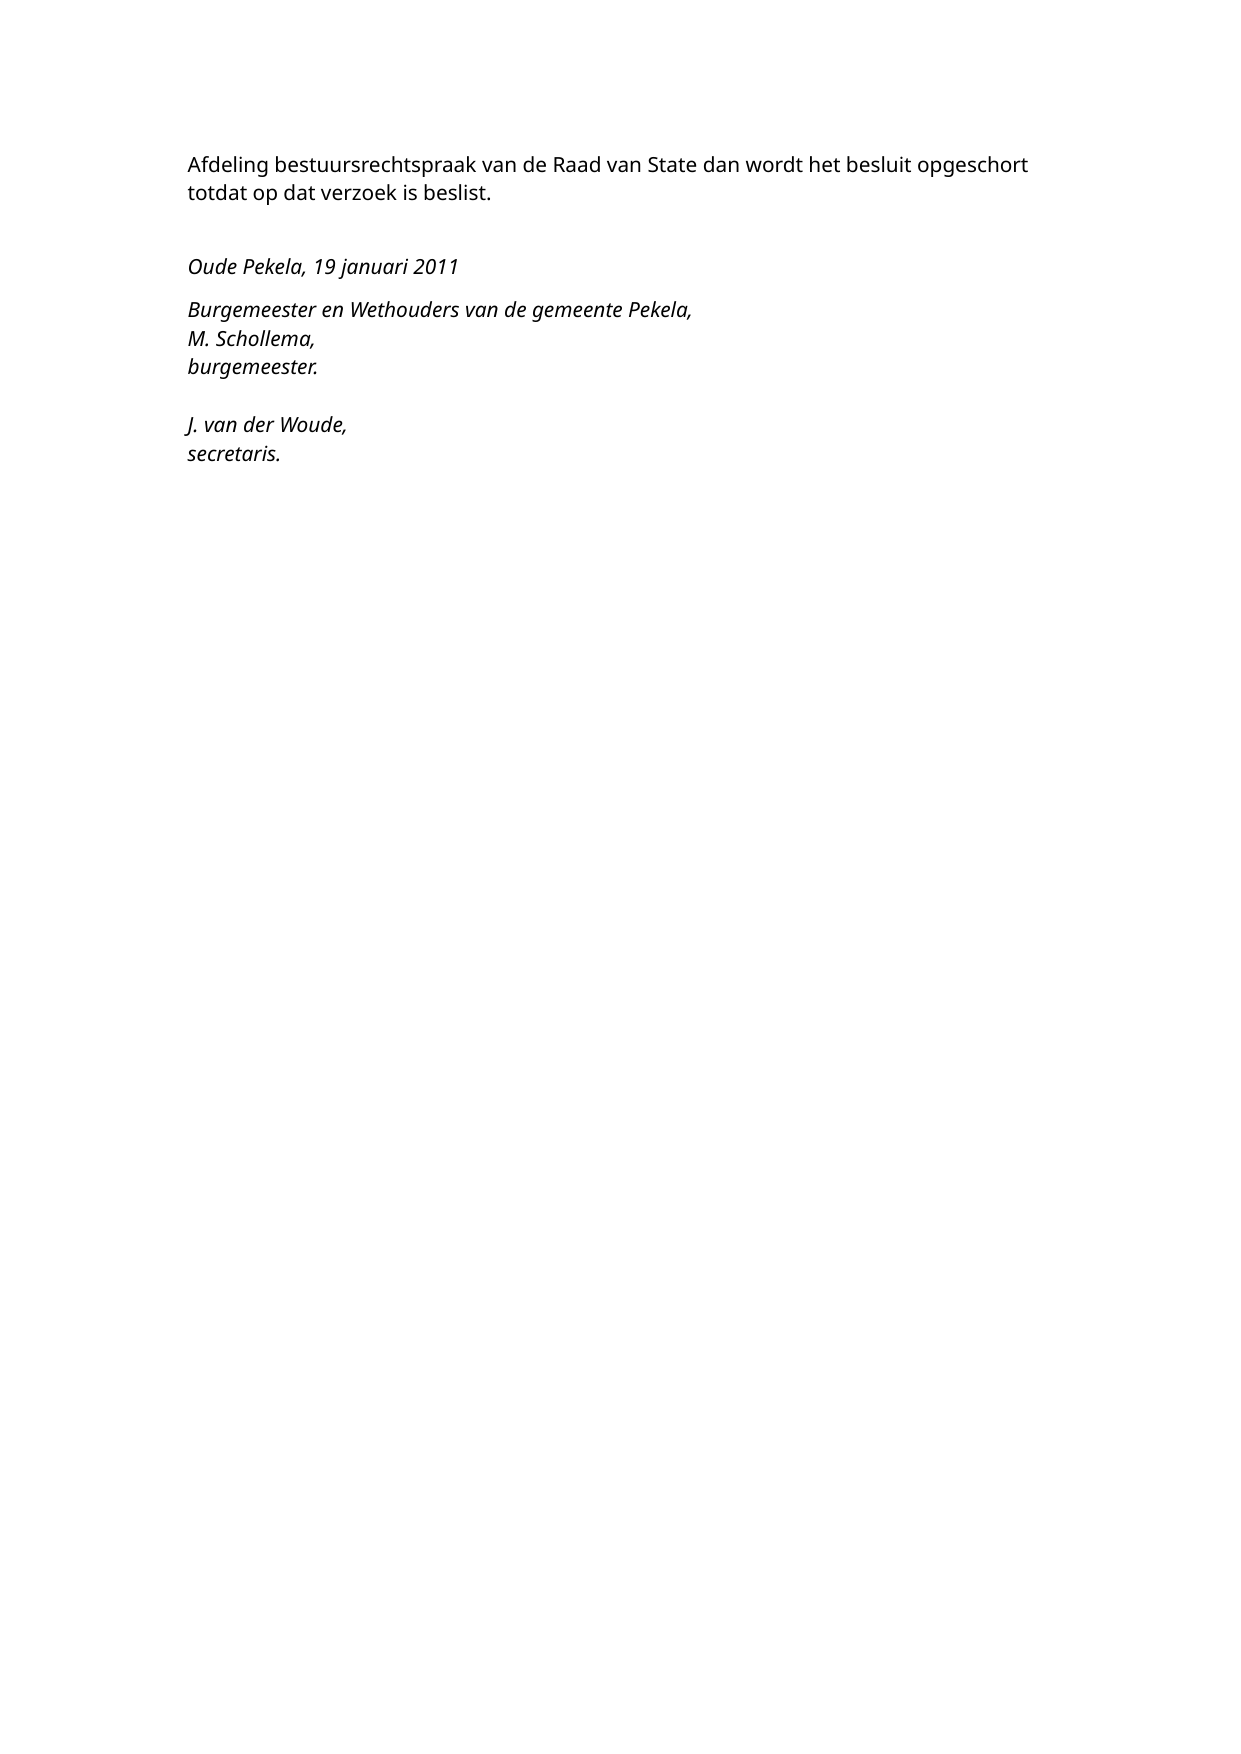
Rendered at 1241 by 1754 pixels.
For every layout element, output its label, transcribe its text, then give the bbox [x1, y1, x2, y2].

text Burgemeester en Wethouders van de gemeente Pekela, [187, 295, 1053, 324]
text burgemeester. [187, 352, 1053, 381]
text J. van der Woude, [187, 411, 1053, 439]
text Afdeling bestuursrechtspraak van de Raad van State dan wordt het besluit opgeschort totdat op dat verzoek is beslist. [187, 150, 1053, 207]
text secretaris. [187, 439, 1053, 467]
text Oude Pekela, 19 januari 2011 [187, 252, 1053, 280]
text M. Schollema, [187, 324, 1053, 352]
